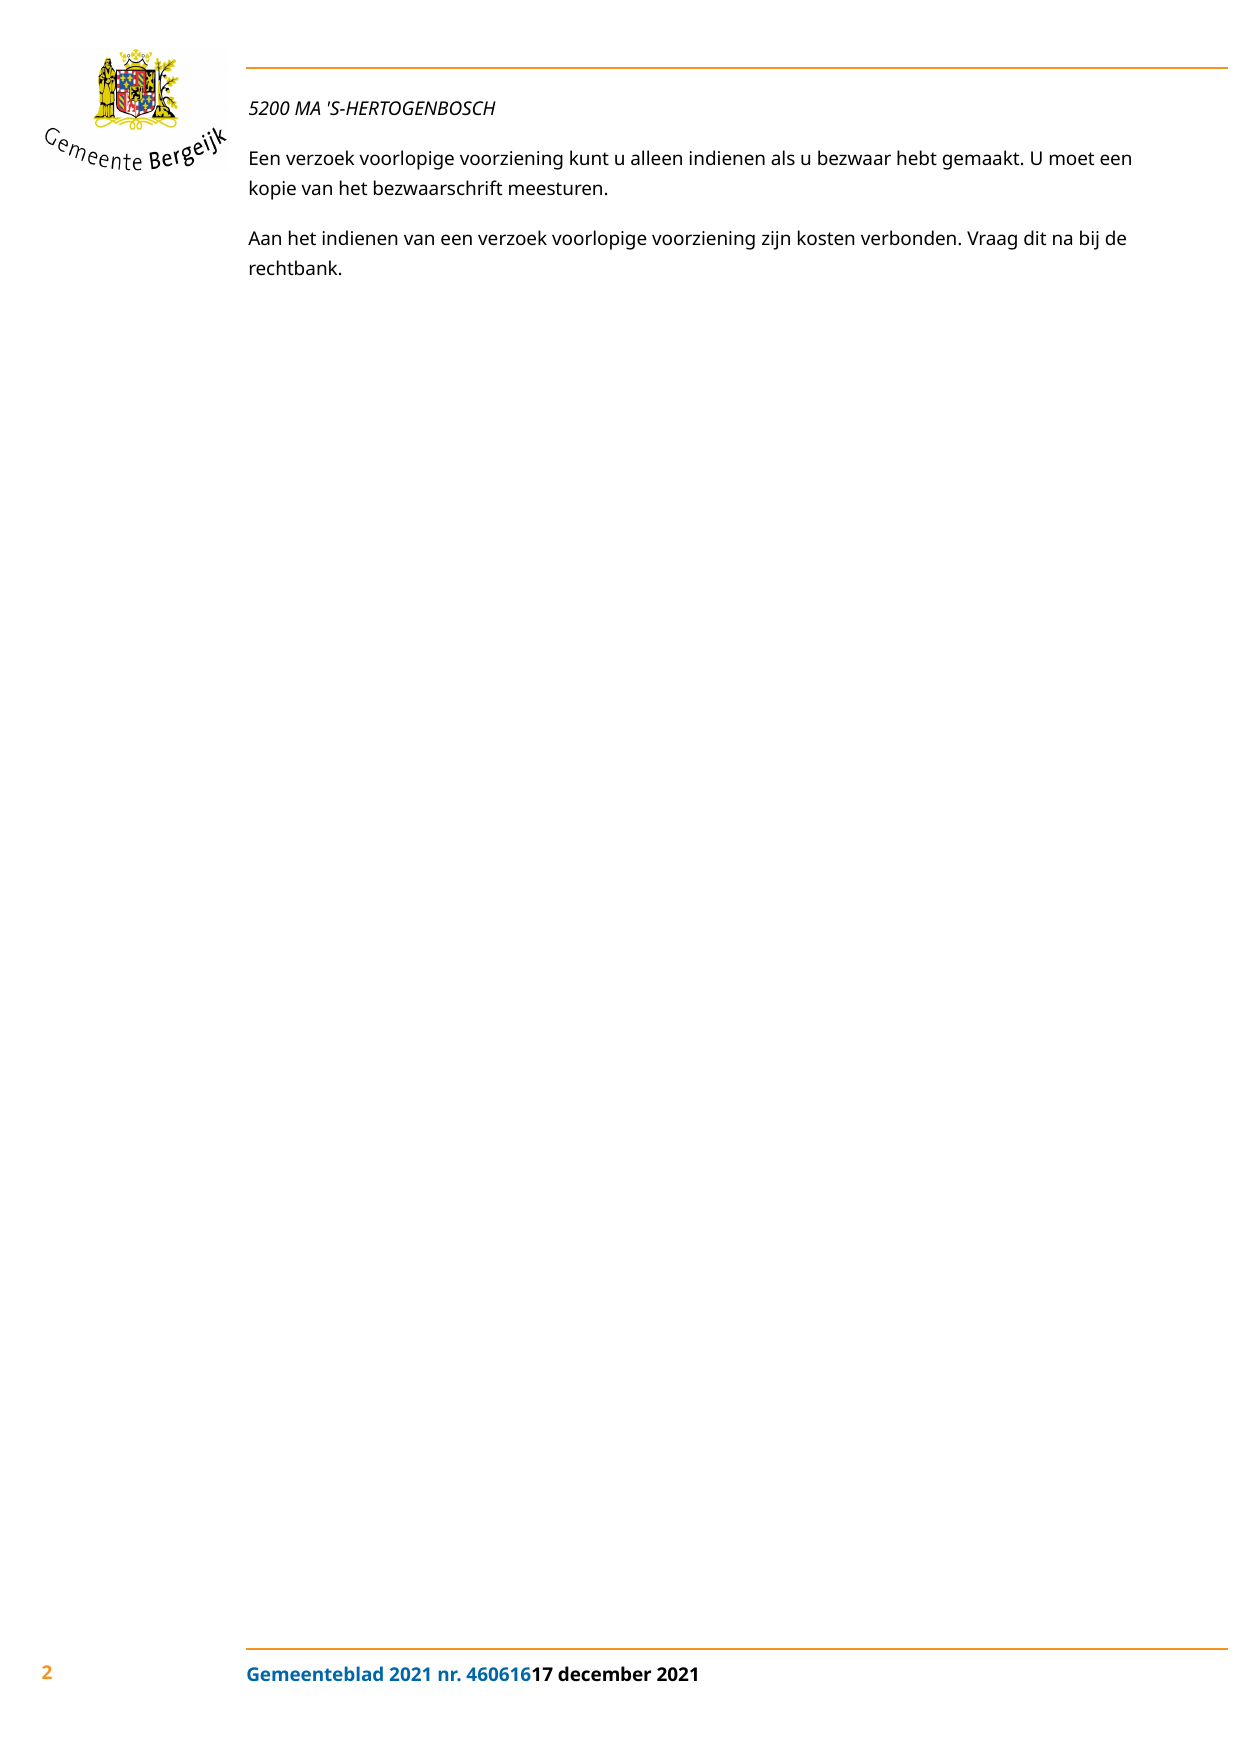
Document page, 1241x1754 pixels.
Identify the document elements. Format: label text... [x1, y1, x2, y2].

text 5200 MA 'S-HERTOGENBOSCH [248, 95, 1152, 121]
picture [41, 47, 231, 172]
text Een verzoek voorlopige voorziening kunt u alleen indienen als u bezwaar hebt gemaakt. U moet een kopie van het bezwaarschrift meesturen. [248, 145, 1152, 201]
text Aan het indienen van een verzoek voorlopige voorziening zijn kosten verbonden. Vraag dit na bij de rechtbank. [248, 225, 1152, 281]
